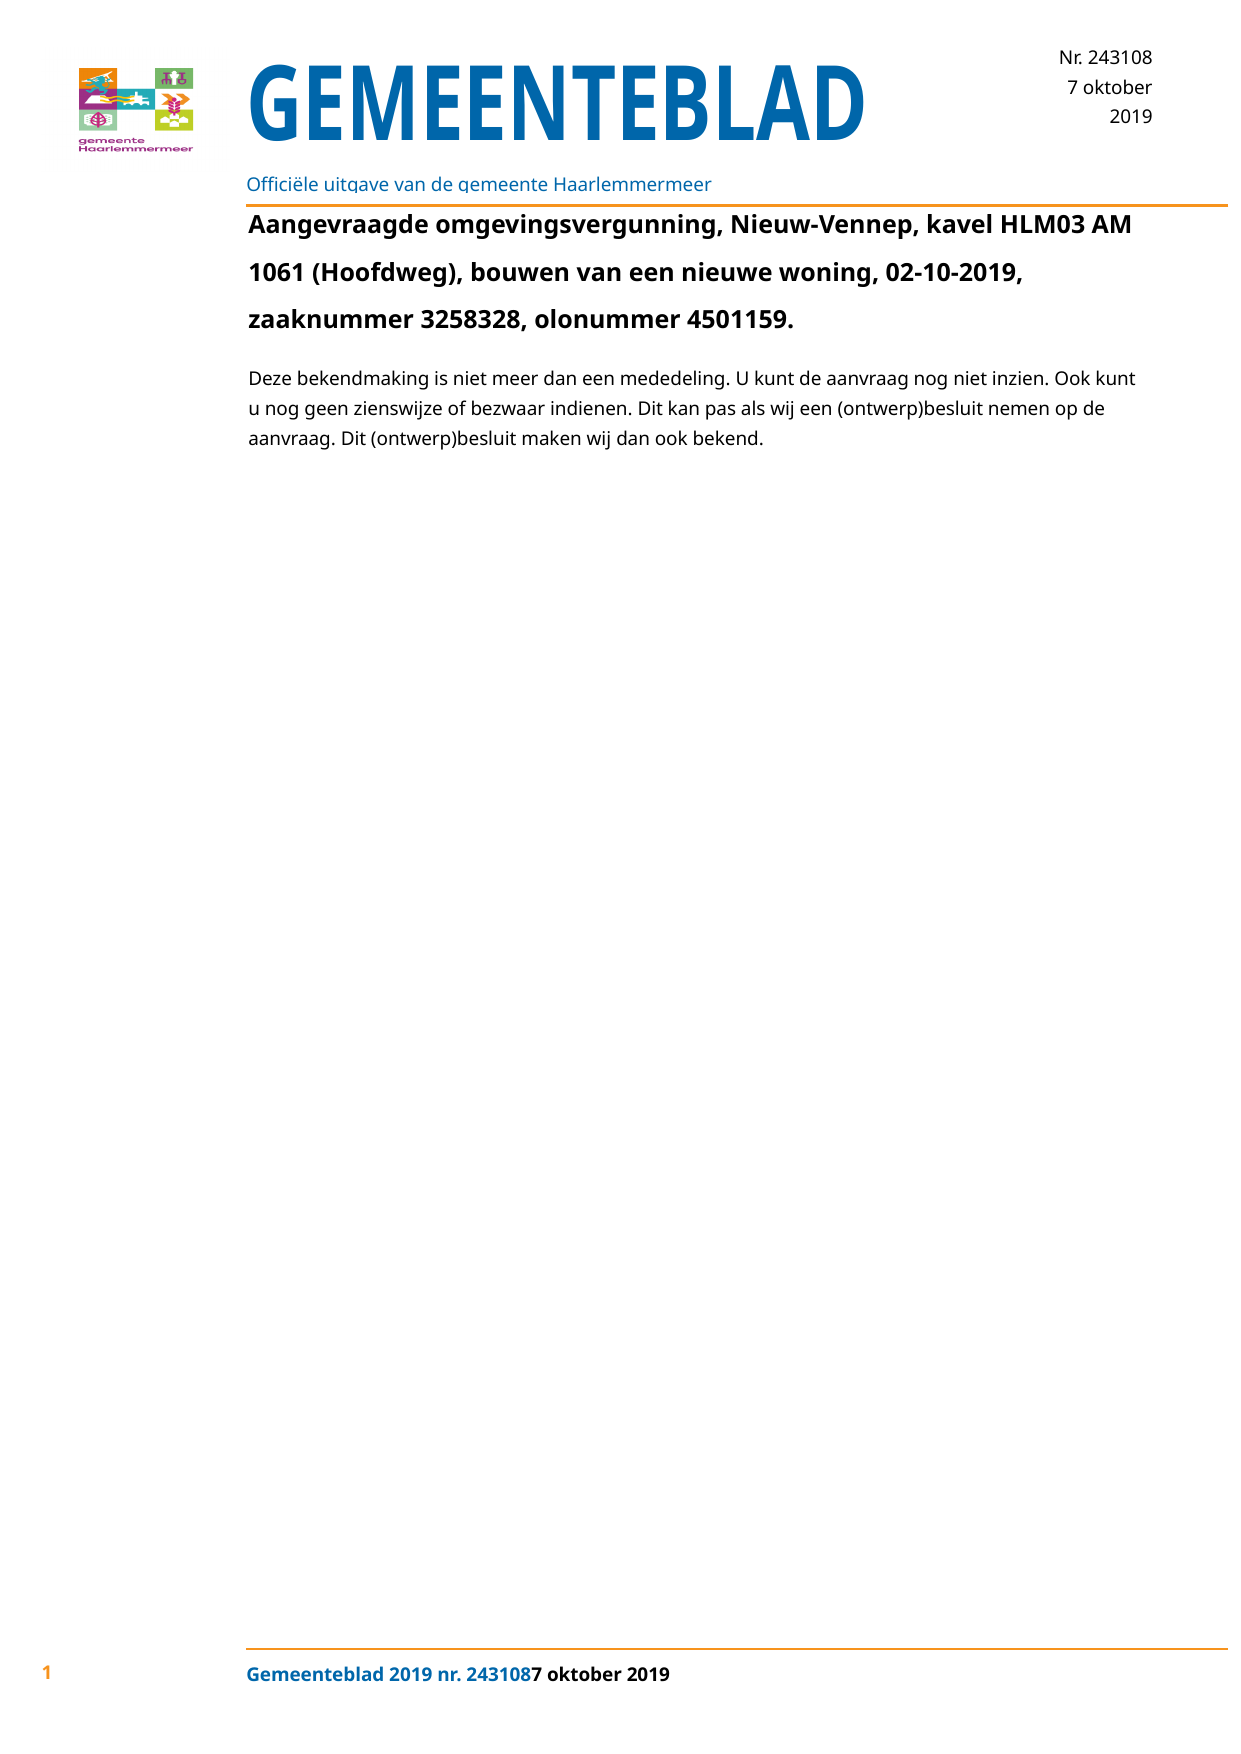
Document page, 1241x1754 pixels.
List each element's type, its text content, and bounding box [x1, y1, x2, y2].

text Aangevraagde omgevingsvergunning, Nieuw-Vennep, kavel HLM03 AM 1061 (Hoofdweg), bouwen van een nieuwe woning, 02-10-2019, zaaknummer 3258328, olonummer 4501159. [248, 207, 1152, 336]
text Deze bekendmaking is niet meer dan een mededeling. U kunt de aanvraag nog niet inzien. Ook kunt u nog geen zienswijze of bezwaar indienen. Dit kan pas als wij een (ontwerp)besluit nemen op de aanvraag. Dit (ontwerp)besluit maken wij dan ook bekend. [248, 366, 1152, 450]
picture [41, 47, 231, 172]
